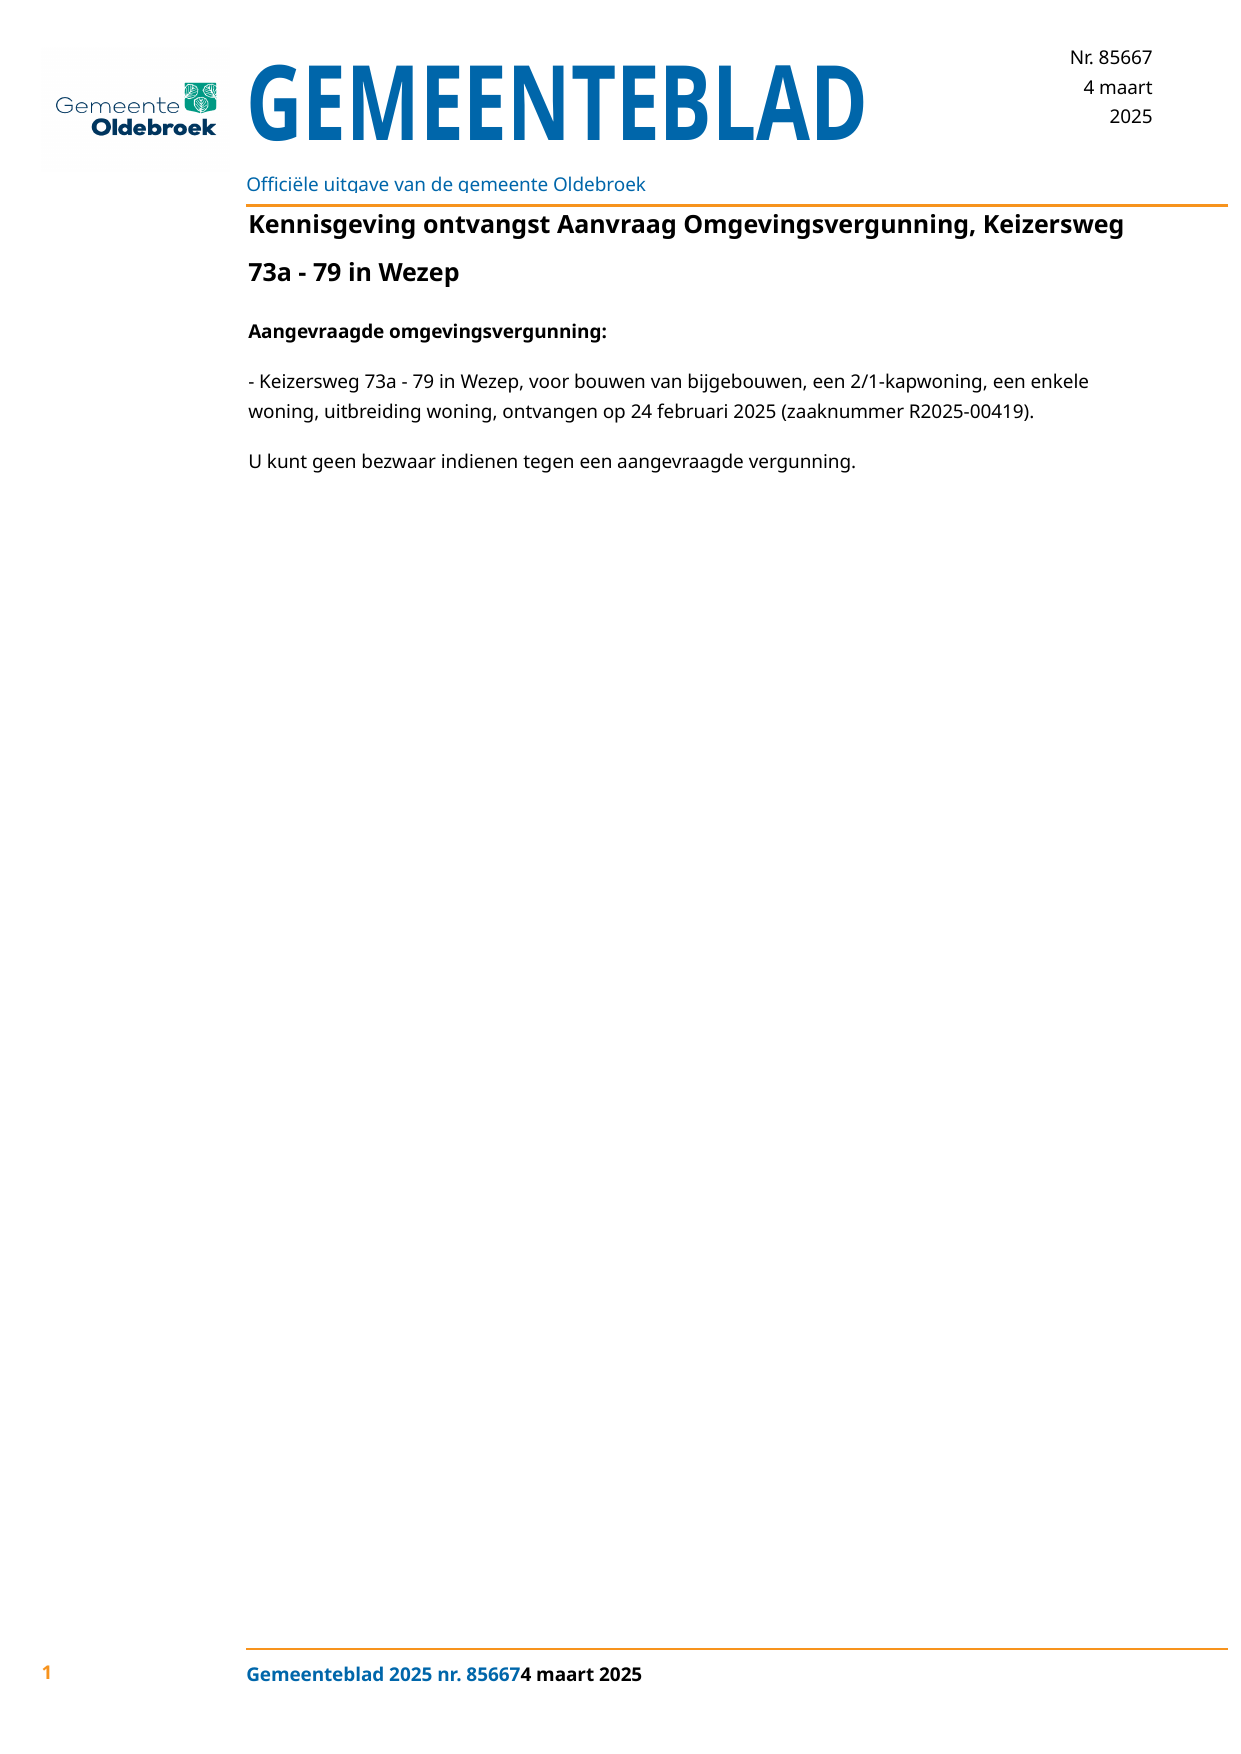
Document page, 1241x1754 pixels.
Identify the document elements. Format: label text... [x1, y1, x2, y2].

text - Keizersweg 73a - 79 in Wezep, voor bouwen van bijgebouwen, een 2/1-kapwoning, een enkele woning, uitbreiding woning, ontvangen op 24 februari 2025 (zaaknummer R2025-00419). [248, 368, 1152, 424]
text Aangevraagde omgevingsvergunning: [248, 318, 1152, 344]
text Kennisgeving ontvangst Aanvraag Omgevingsvergunning, Keizersweg 73a - 79 in Wezep [248, 207, 1152, 288]
text U kunt geen bezwaar indienen tegen een aangevraagde vergunning. [248, 448, 1152, 474]
picture [41, 47, 231, 172]
